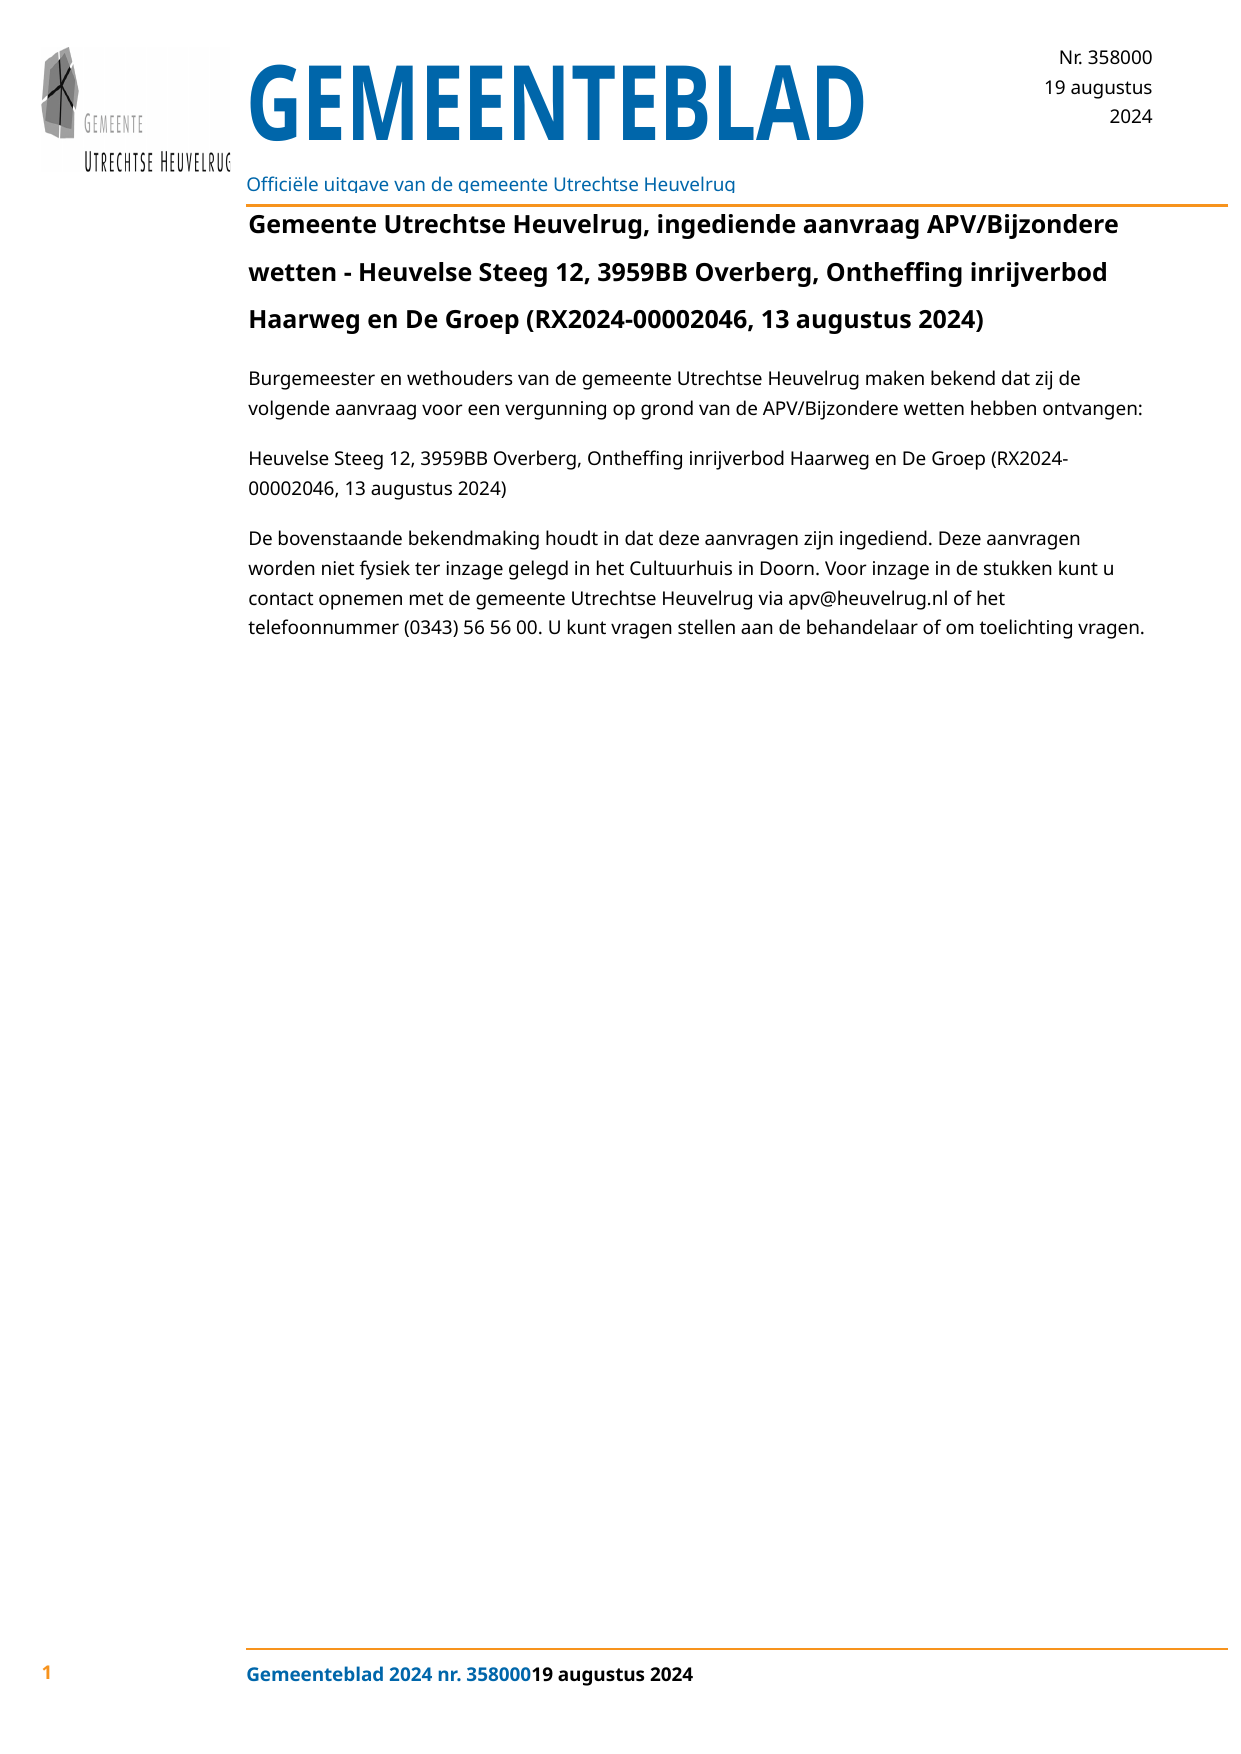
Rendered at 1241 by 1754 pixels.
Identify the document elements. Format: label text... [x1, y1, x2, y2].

text Burgemeester en wethouders van de gemeente Utrechtse Heuvelrug maken bekend dat zij de volgende aanvraag voor een vergunning op grond van de APV/Bijzondere wetten hebben ontvangen: [248, 366, 1152, 421]
picture [41, 47, 231, 172]
text De bovenstaande bekendmaking houdt in dat deze aanvragen zijn ingediend. Deze aanvragen worden niet fysiek ter inzage gelegd in het Cultuurhuis in Doorn. Voor inzage in de stukken kunt u contact opnemen met de gemeente Utrechtse Heuvelrug via apv@heuvelrug.nl of het telefoonnummer (0343) 56 56 00. U kunt vragen stellen aan de behandelaar of om toelichting vragen. [248, 526, 1152, 640]
text Gemeente Utrechtse Heuvelrug, ingediende aanvraag APV/Bijzondere wetten - Heuvelse Steeg 12, 3959BB Overberg, Ontheffing inrijverbod Haarweg en De Groep (RX2024-00002046, 13 augustus 2024) [248, 207, 1152, 336]
text Heuvelse Steeg 12, 3959BB Overberg, Ontheffing inrijverbod Haarweg en De Groep (RX2024-00002046, 13 augustus 2024) [248, 446, 1152, 501]
